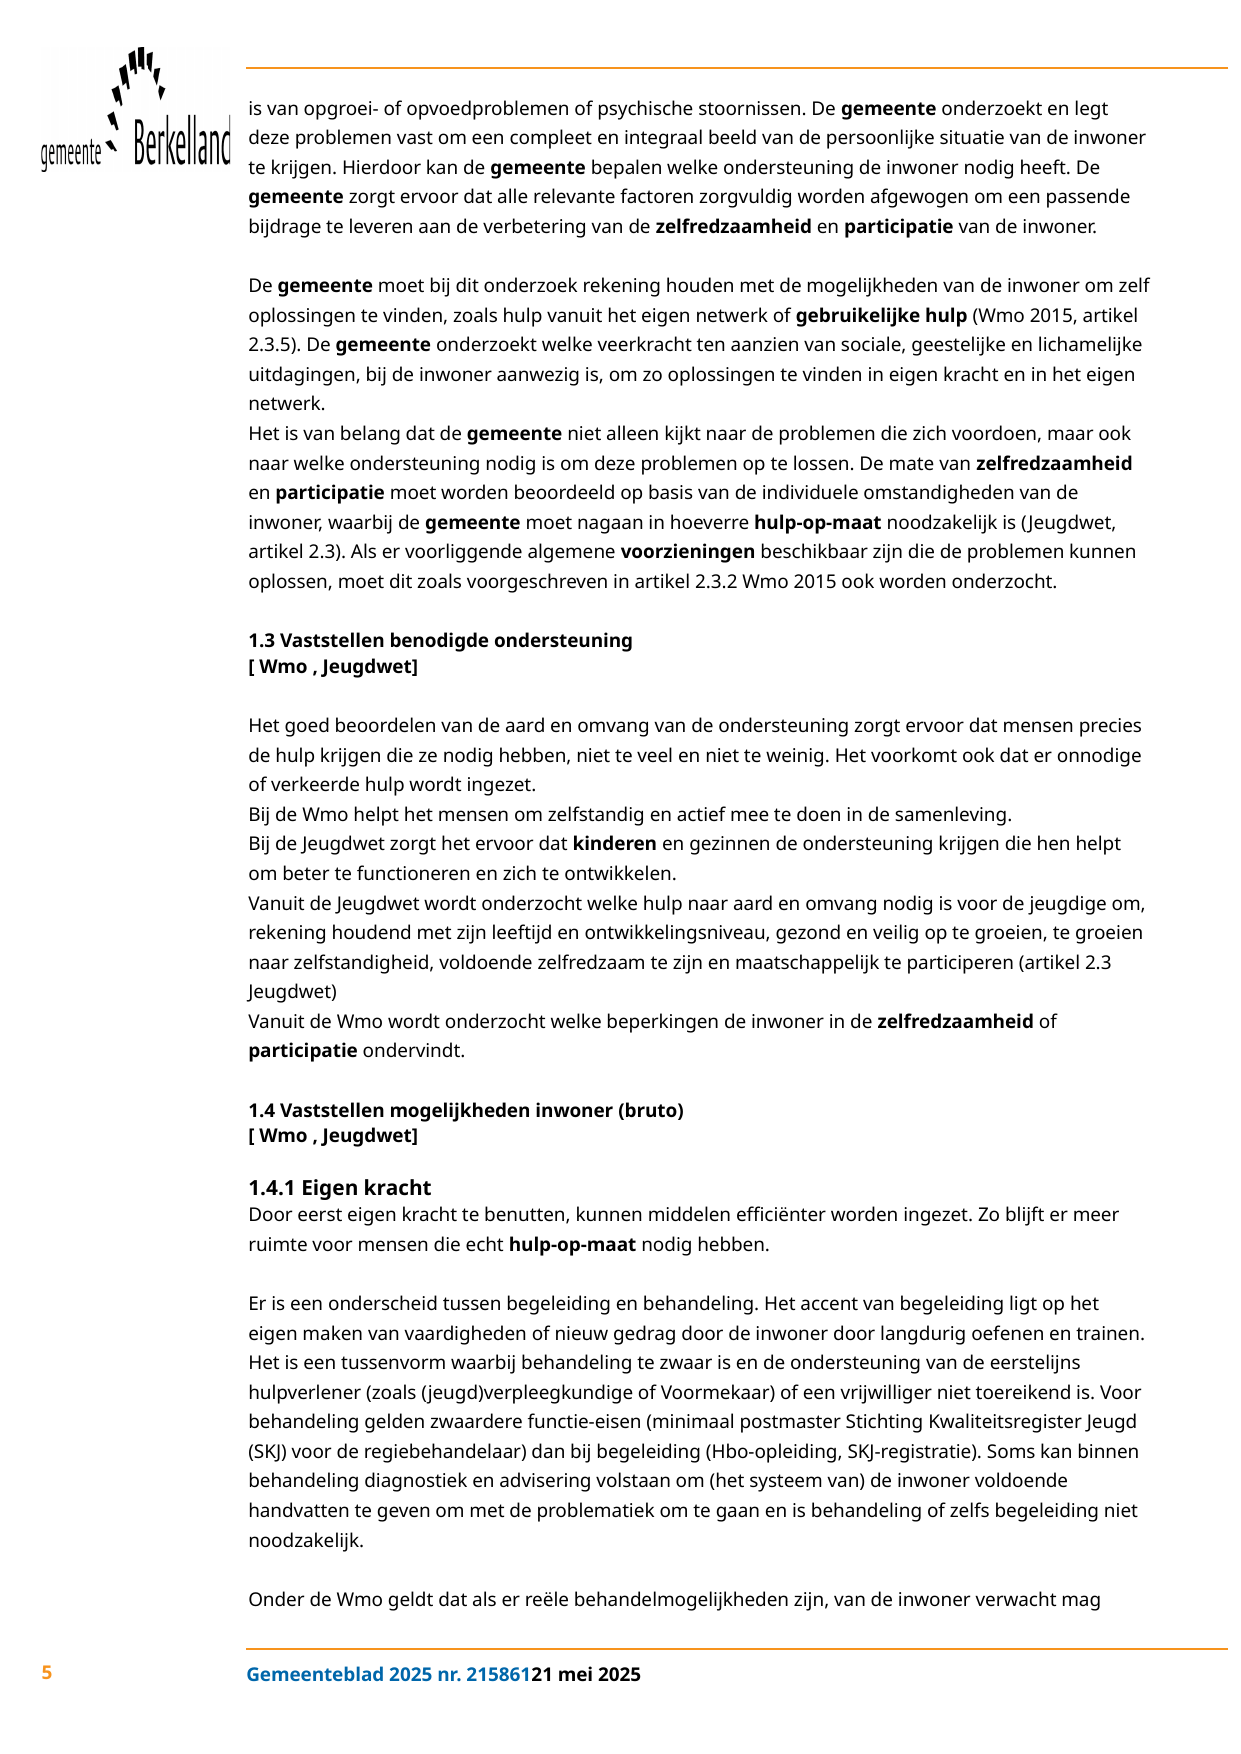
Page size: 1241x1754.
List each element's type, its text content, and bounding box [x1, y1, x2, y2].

text Door eerst eigen kracht te benutten, kunnen middelen efficiënter worden ingezet. Zo blijft er meer ruimte voor mensen die echt hulp-op-maat nodig hebben. [248, 1201, 1152, 1257]
picture [41, 47, 231, 172]
text Bij de Wmo helpt het mensen om zelfstandig en actief mee te doen in de samenleving. [248, 801, 1152, 827]
text Onder de Wmo geldt dat als er reële behandelmogelijkheden zijn, van de inwoner verwacht mag [248, 1586, 1152, 1612]
text is van opgroei- of opvoedproblemen of psychische stoornissen. De gemeente onderzoekt en legt deze problemen vast om een compleet en integraal beeld van de persoonlijke situatie van de inwoner te krijgen. Hierdoor kan de gemeente bepalen welke ondersteuning de inwoner nodig heeft. De gemeente zorgt ervoor dat alle relevante factoren zorgvuldig worden afgewogen om een passende bijdrage te leveren aan de verbetering van de zelfredzaamheid en participatie van de inwoner. [248, 95, 1152, 239]
text Vanuit de Wmo wordt onderzocht welke beperkingen de inwoner in de zelfredzaamheid of participatie ondervindt. [248, 1008, 1152, 1063]
text [ Wmo , Jeugdwet] [248, 1122, 1152, 1148]
text Het goed beoordelen van de aard en omvang van de ondersteuning zorgt ervoor dat mensen precies de hulp krijgen die ze nodig hebben, niet te veel en niet te weinig. Het voorkomt ook dat er onnodige of verkeerde hulp wordt ingezet. [248, 712, 1152, 797]
text De gemeente moet bij dit onderzoek rekening houden met de mogelijkheden van de inwoner om zelf oplossingen te vinden, zoals hulp vanuit het eigen netwerk of gebruikelijke hulp (Wmo 2015, artikel 2.3.5). De gemeente onderzoekt welke veerkracht ten aanzien van sociale, geestelijke en lichamelijke uitdagingen, bij de inwoner aanwezig is, om zo oplossingen te vinden in eigen kracht en in het eigen netwerk. [248, 272, 1152, 416]
text 1.3 Vaststellen benodigde ondersteuning [248, 627, 1152, 653]
text [ Wmo , Jeugdwet] [248, 653, 1152, 679]
text 1.4.1 Eigen kracht [248, 1173, 1152, 1201]
text Het is van belang dat de gemeente niet alleen kijkt naar de problemen die zich voordoen, maar ook naar welke ondersteuning nodig is om deze problemen op te lossen. De mate van zelfredzaamheid en participatie moet worden beoordeeld op basis van de individuele omstandigheden van de inwoner, waarbij de gemeente moet nagaan in hoeverre hulp-op-maat noodzakelijk is (Jeugdwet, artikel 2.3). Als er voorliggende algemene voorzieningen beschikbaar zijn die de problemen kunnen oplossen, moet dit zoals voorgeschreven in artikel 2.3.2 Wmo 2015 ook worden onderzocht. [248, 420, 1152, 594]
text Vanuit de Jeugdwet wordt onderzocht welke hulp naar aard en omvang nodig is voor de jeugdige om, rekening houdend met zijn leeftijd en ontwikkelingsniveau, gezond en veilig op te groeien, te groeien naar zelfstandigheid, voldoende zelfredzaam te zijn en maatschappelijk te participeren (artikel 2.3 Jeugdwet) [248, 890, 1152, 1004]
text Bij de Jeugdwet zorgt het ervoor dat kinderen en gezinnen de ondersteuning krijgen die hen helpt om beter te functioneren en zich te ontwikkelen. [248, 831, 1152, 886]
text Er is een onderscheid tussen begeleiding en behandeling. Het accent van begeleiding ligt op het eigen maken van vaardigheden of nieuw gedrag door de inwoner door langdurig oefenen en trainen. Het is een tussenvorm waarbij behandeling te zwaar is en de ondersteuning van de eerstelijns hulpverlener (zoals (jeugd)verpleegkundige of Voormekaar) of een vrijwilliger niet toereikend is. Voor behandeling gelden zwaardere functie-eisen (minimaal postmaster Stichting Kwaliteitsregister Jeugd (SKJ) voor de regiebehandelaar) dan bij begeleiding (Hbo-opleiding, SKJ-registratie). Soms kan binnen behandeling diagnostiek en advisering volstaan om (het systeem van) de inwoner voldoende handvatten te geven om met de problematiek om te gaan en is behandeling of zelfs begeleiding niet noodzakelijk. [248, 1290, 1152, 1552]
text 1.4 Vaststellen mogelijkheden inwoner (bruto) [248, 1097, 1152, 1122]
